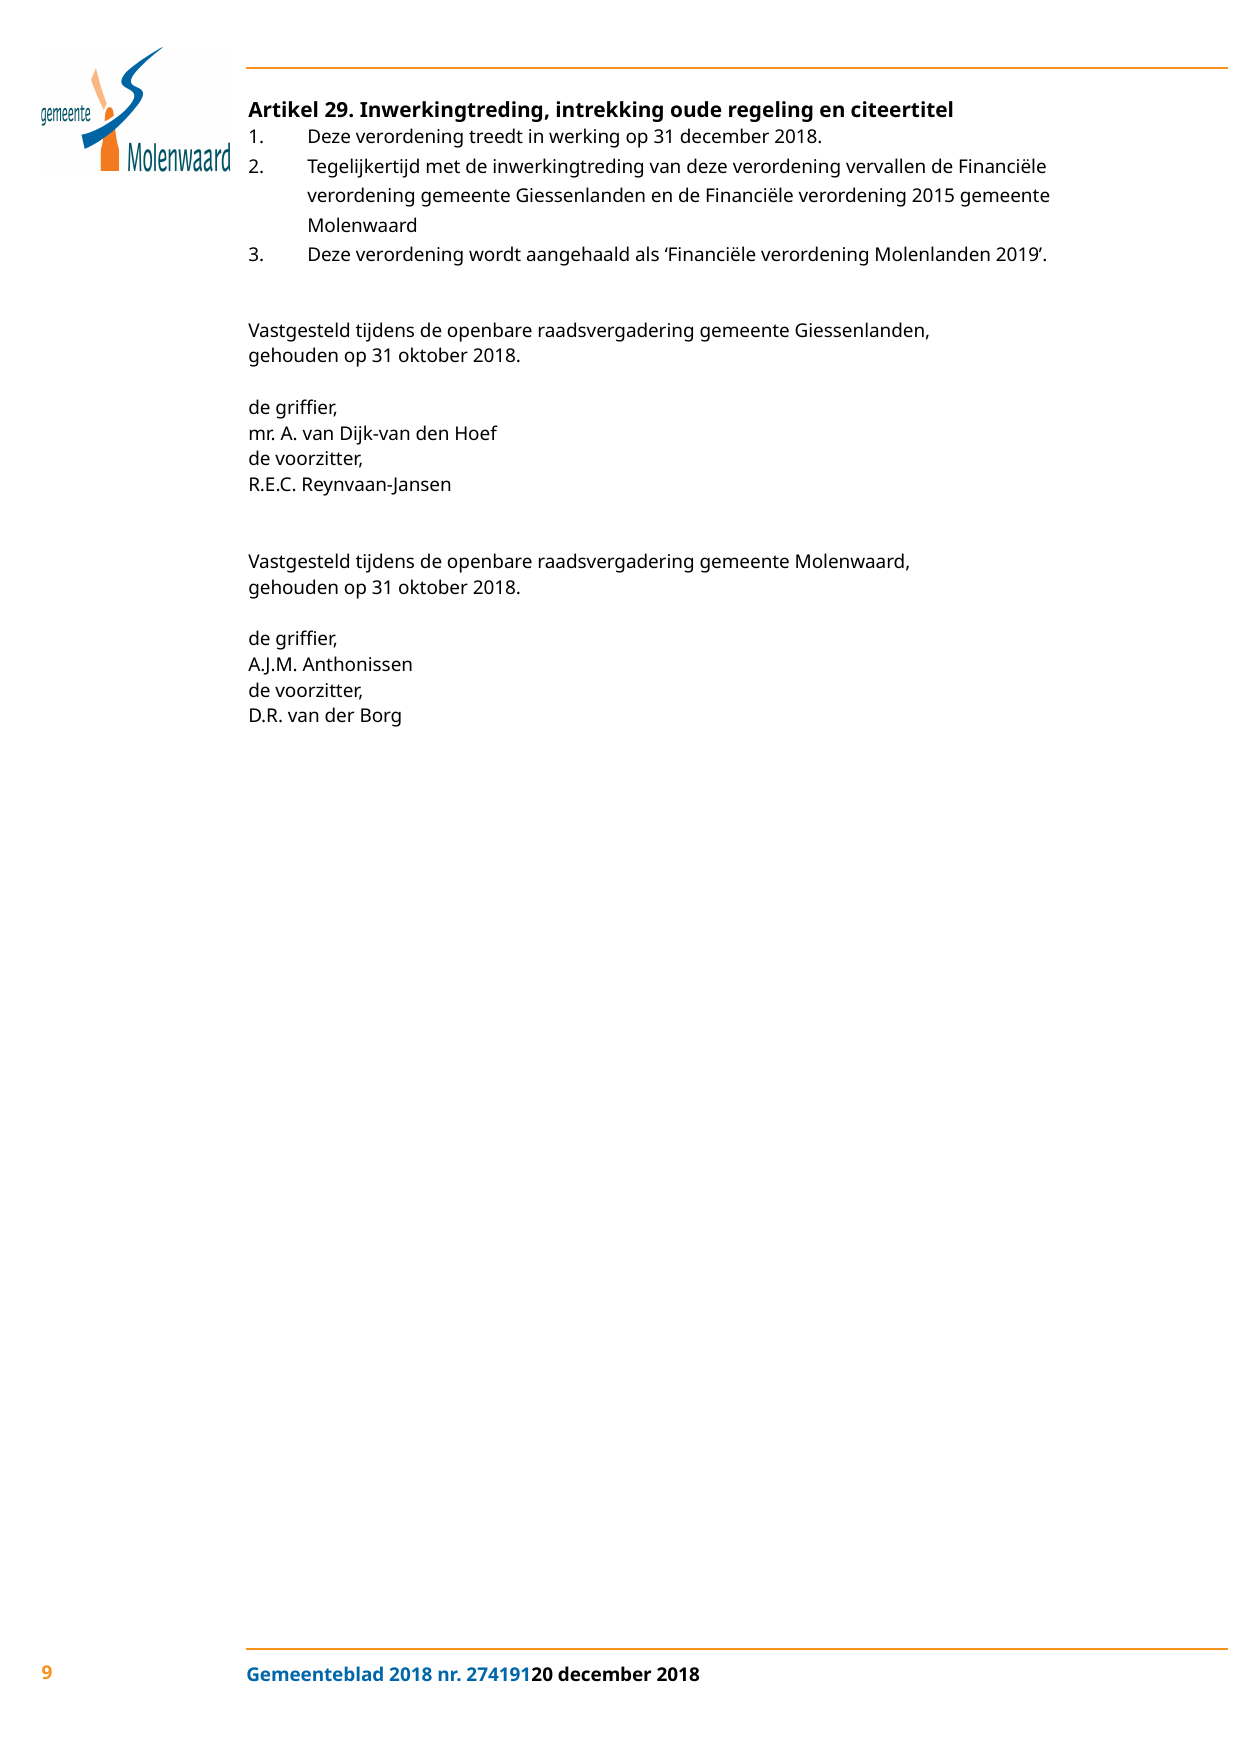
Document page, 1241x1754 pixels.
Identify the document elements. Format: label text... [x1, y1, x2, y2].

text D.R. van der Borg [248, 703, 1152, 728]
text de voorzitter, [248, 677, 1152, 703]
text Artikel 29. Inwerkingtreding, intrekking oude regeling en citeertitel [248, 95, 1152, 123]
text de voorzitter, [248, 445, 1152, 471]
list Deze verordening treedt in werking op 31 december 2018. [248, 123, 1152, 149]
text de griffier, [248, 394, 1152, 420]
text gehouden op 31 oktober 2018. [248, 574, 1152, 600]
text Vastgesteld tijdens de openbare raadsvergadering gemeente Giessenlanden, [248, 317, 1152, 342]
text mr. A. van Dijk-van den Hoef [248, 420, 1152, 445]
text A.J.M. Anthonissen [248, 651, 1152, 677]
picture [41, 47, 231, 172]
list Tegelijkertijd met de inwerkingtreding van deze verordening vervallen de Financiële verordening gemeente Giessenlanden en de Financiële verordening 2015 gemeente Molenwaard [248, 153, 1152, 238]
text de griffier, [248, 626, 1152, 651]
list Deze verordening wordt aangehaald als ‘Financiële verordening Molenlanden 2019’. [248, 242, 1152, 267]
text gehouden op 31 oktober 2018. [248, 342, 1152, 368]
text R.E.C. Reynvaan-Jansen [248, 471, 1152, 497]
text Vastgesteld tijdens de openbare raadsvergadering gemeente Molenwaard, [248, 548, 1152, 574]
